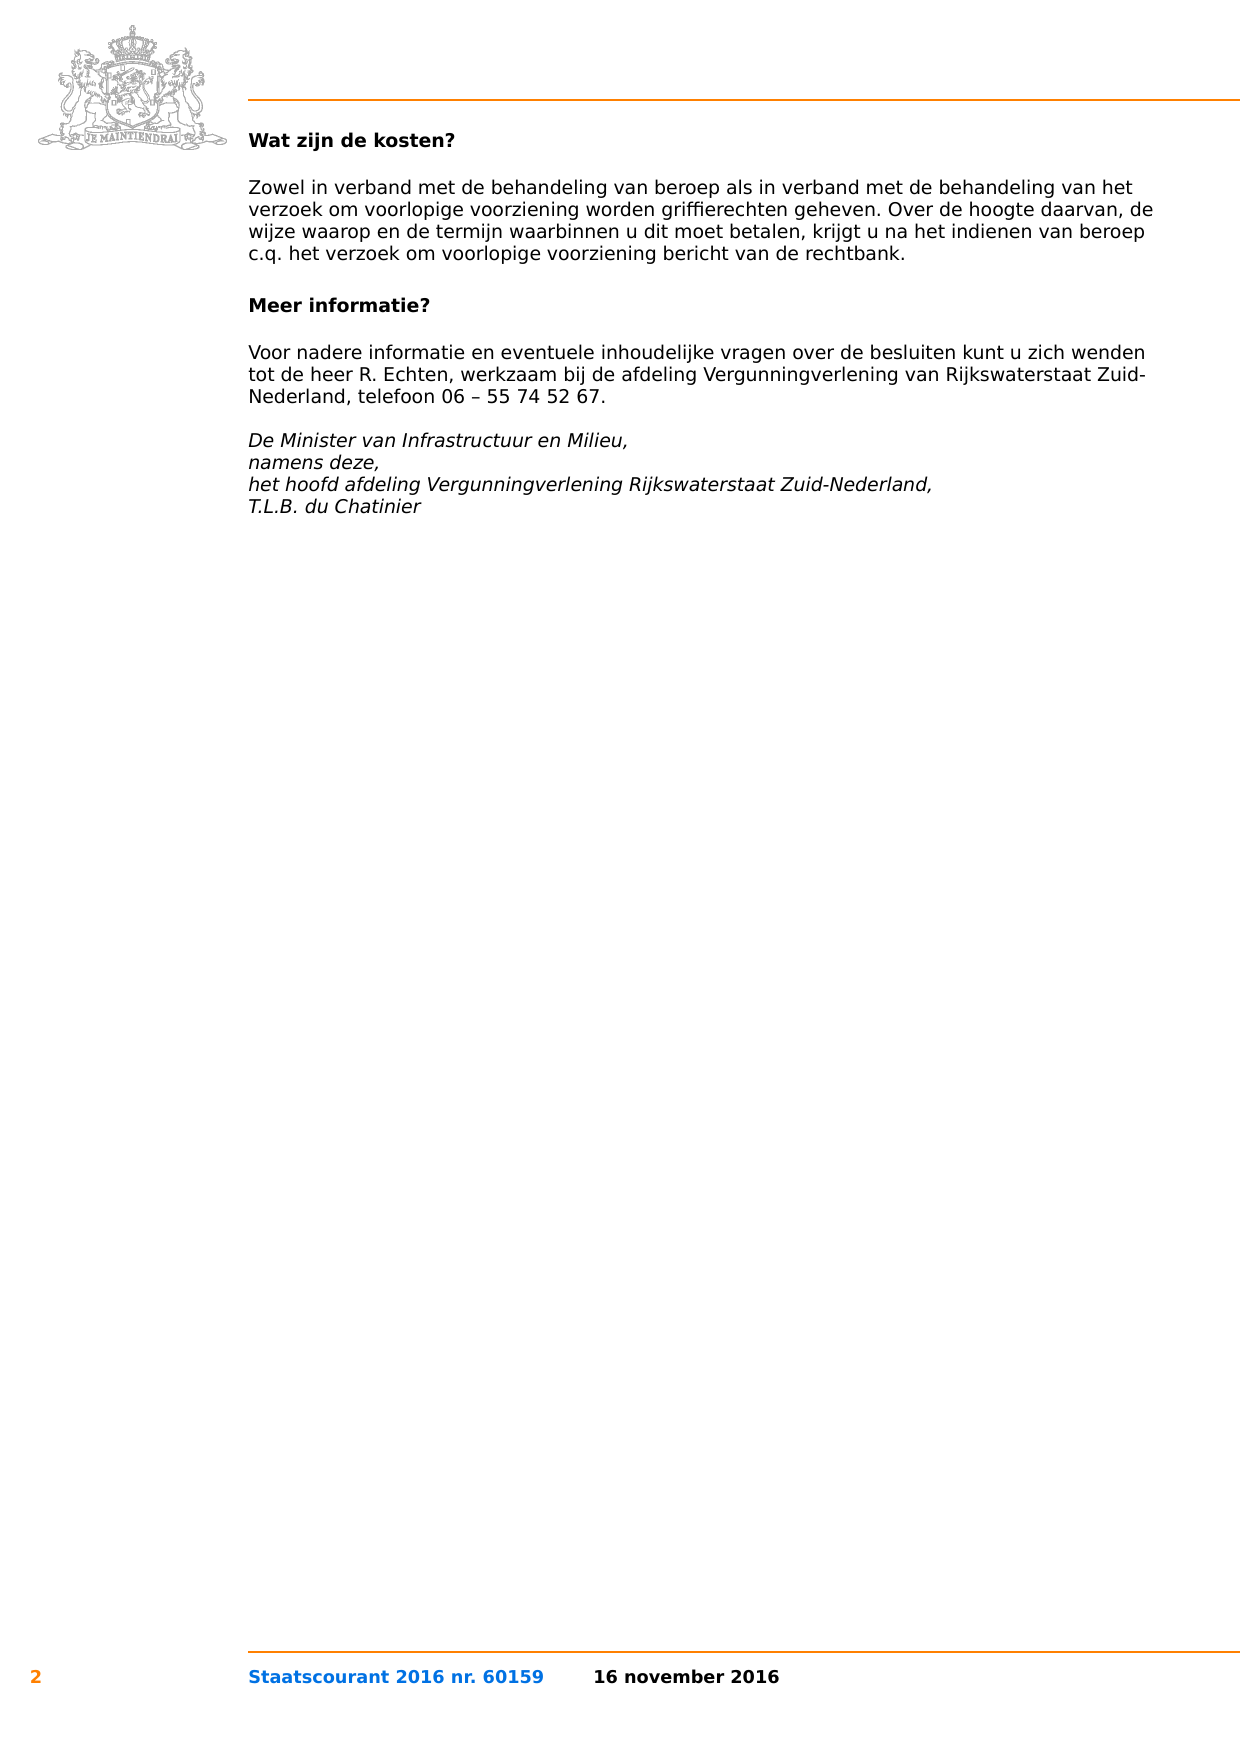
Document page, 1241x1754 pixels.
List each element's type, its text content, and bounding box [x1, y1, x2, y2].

text Zowel in verband met de behandeling van beroep als in verband met de behandeling van het verzoek om voorlopige voorziening worden griffierechten geheven. Over de hoogte daarvan, de wijze waarop en de termijn waarbinnen u dit moet betalen, krijgt u na het indienen van beroep c.q. het verzoek om voorlopige voorziening bericht van de rechtbank. [248, 177, 1163, 265]
picture [38, 25, 227, 150]
subtitle Meer informatie? [248, 295, 1163, 317]
text Voor nadere informatie en eventuele inhoudelijke vragen over de besluiten kunt u zich wenden tot de heer R. Echten, werkzaam bij de afdeling Vergunningverlening van Rijkswaterstaat Zuid-Nederland, telefoon 06 – 55 74 52 67. [248, 342, 1163, 408]
subtitle Wat zijn de kosten? [248, 130, 1163, 152]
text De Minister van Infrastructuur en Milieu, namens deze, het hoofd afdeling Vergunningverlening Rijkswaterstaat Zuid-Nederland, T.L.B. du Chatinier [248, 429, 1163, 517]
